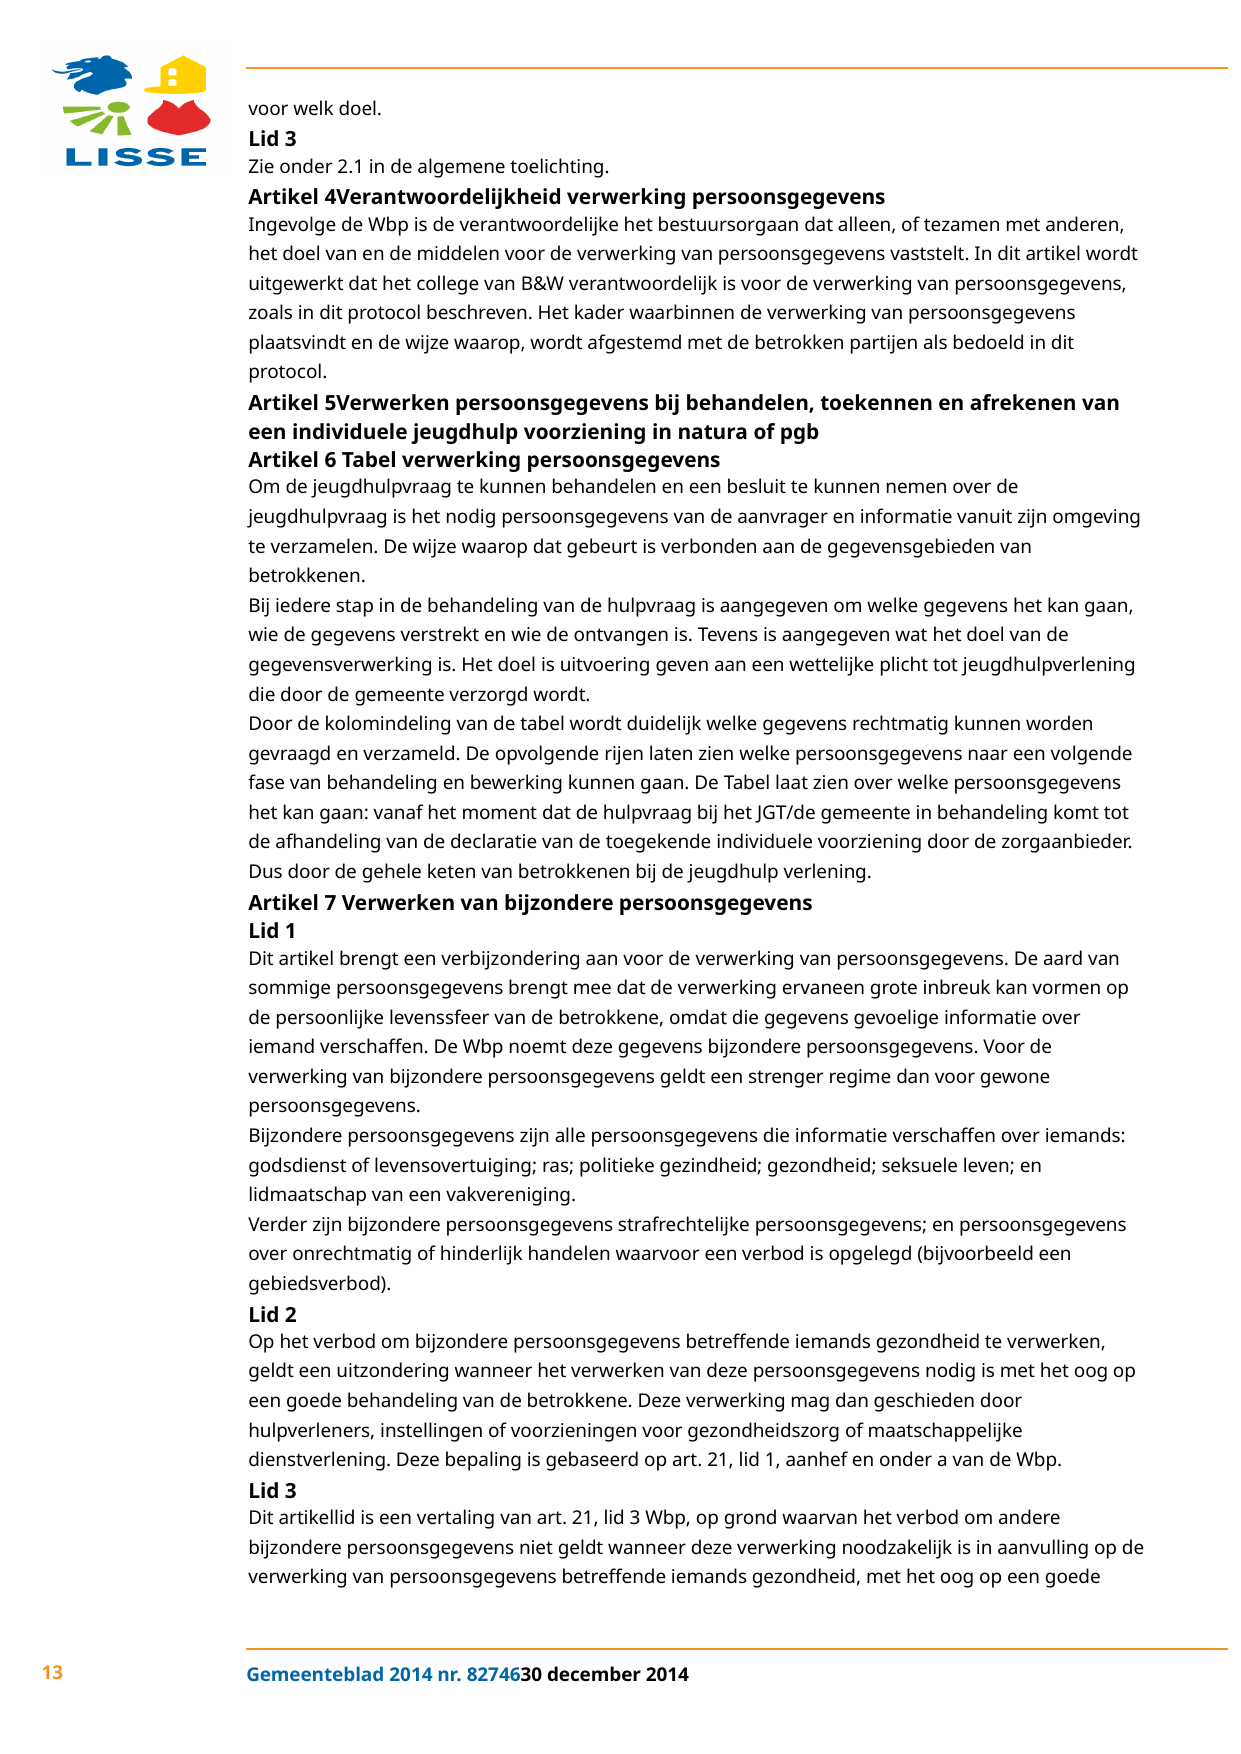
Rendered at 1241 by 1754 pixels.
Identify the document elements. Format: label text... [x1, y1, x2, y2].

text Door de kolomindeling van de tabel wordt duidelijk welke gegevens rechtmatig kunnen worden gevraagd en verzameld. De opvolgende rijen laten zien welke persoonsgegevens naar een volgende fase van behandeling en bewerking kunnen gaan. De Tabel laat zien over welke persoonsgegevens het kan gaan: vanaf het moment dat de hulpvraag bij het JGT/de gemeente in behandeling komt tot de afhandeling van de declaratie van de toegekende individuele voorziening door de zorgaanbieder. Dus door de gehele keten van betrokkenen bij de jeugdhulp verlening. [248, 710, 1152, 884]
text Dit artikellid is een vertaling van art. 21, lid 3 Wbp, op grond waarvan het verbod om andere bijzondere persoonsgegevens niet geldt wanneer deze verwerking noodzakelijk is in aanvulling op de verwerking van persoonsgegevens betreffende iemands gezondheid, met het oog op een goede [248, 1504, 1152, 1589]
text Op het verbod om bijzondere persoonsgegevens betreffende iemands gezondheid te verwerken, geldt een uitzondering wanneer het verwerken van deze persoonsgegevens nodig is met het oog op een goede behandeling van de betrokkene. Deze verwerking mag dan geschieden door hulpverleners, instellingen of voorzieningen voor gezondheidszorg of maatschappelijke dienstverlening. Deze bepaling is gebaseerd op art. 21, lid 1, aanhef en onder a van de Wbp. [248, 1328, 1152, 1472]
text Dit artikel brengt een verbijzondering aan voor de verwerking van persoonsgegevens. De aard van sommige persoonsgegevens brengt mee dat de verwerking ervaneen grote inbreuk kan vormen op de persoonlijke levenssfeer van de betrokkene, omdat die gegevens gevoelige informatie over iemand verschaffen. De Wbp noemt deze gegevens bijzondere persoonsgegevens. Voor de verwerking van bijzondere persoonsgegevens geldt een strenger regime dan voor gewone persoonsgegevens. [248, 945, 1152, 1118]
text Artikel 5Verwerken persoonsgegevens bij behandelen, toekennen en afrekenen van een individuele jeugdhulp voorziening in natura of pgb [248, 388, 1152, 445]
text Ingevolge de Wbp is de verantwoordelijke het bestuursorgaan dat alleen, of tezamen met anderen, het doel van en de middelen voor de verwerking van persoonsgegevens vaststelt. In dit artikel wordt uitgewerkt dat het college van B&W verantwoordelijk is voor de verwerking van persoonsgegevens, zoals in dit protocol beschreven. Het kader waarbinnen de verwerking van persoonsgegevens plaatsvindt en de wijze waarop, wordt afgestemd met de betrokken partijen als bedoeld in dit protocol. [248, 211, 1152, 384]
text Artikel 6 Tabel verwerking persoonsgegevens [248, 445, 1152, 474]
text Zie onder 2.1 in de algemene toelichting. [248, 153, 1152, 178]
text Bij iedere stap in de behandeling van de hulpvraag is aangegeven om welke gegevens het kan gaan, wie de gegevens verstrekt en wie de ontvangen is. Tevens is aangegeven wat het doel van de gegevensverwerking is. Het doel is uitvoering geven aan een wettelijke plicht tot jeugdhulpverlening die door de gemeente verzorgd wordt. [248, 592, 1152, 706]
text Artikel 7 Verwerken van bijzondere persoonsgegevens [248, 888, 1152, 916]
text voor welk doel. [248, 95, 1152, 121]
text Verder zijn bijzondere persoonsgegevens strafrechtelijke persoonsgegevens; en persoonsgegevens over onrechtmatig of hinderlijk handelen waarvoor een verbod is opgelegd (bijvoorbeeld een gebiedsverbod). [248, 1211, 1152, 1296]
text Lid 1 [248, 916, 1152, 945]
text Artikel 4Verantwoordelijkheid verwerking persoonsgegevens [248, 182, 1152, 211]
text Om de jeugdhulpvraag te kunnen behandelen en een besluit te kunnen nemen over de jeugdhulpvraag is het nodig persoonsgegevens van de aanvrager en informatie vanuit zijn omgeving te verzamelen. De wijze waarop dat gebeurt is verbonden aan de gegevensgebieden van betrokkenen. [248, 474, 1152, 588]
text Lid 3 [248, 124, 1152, 153]
picture [41, 47, 231, 172]
text Bijzondere persoonsgegevens zijn alle persoonsgegevens die informatie verschaffen over iemands: godsdienst of levensovertuiging; ras; politieke gezindheid; gezondheid; seksuele leven; en lidmaatschap van een vakvereniging. [248, 1122, 1152, 1207]
text Lid 2 [248, 1300, 1152, 1328]
text Lid 3 [248, 1476, 1152, 1504]
